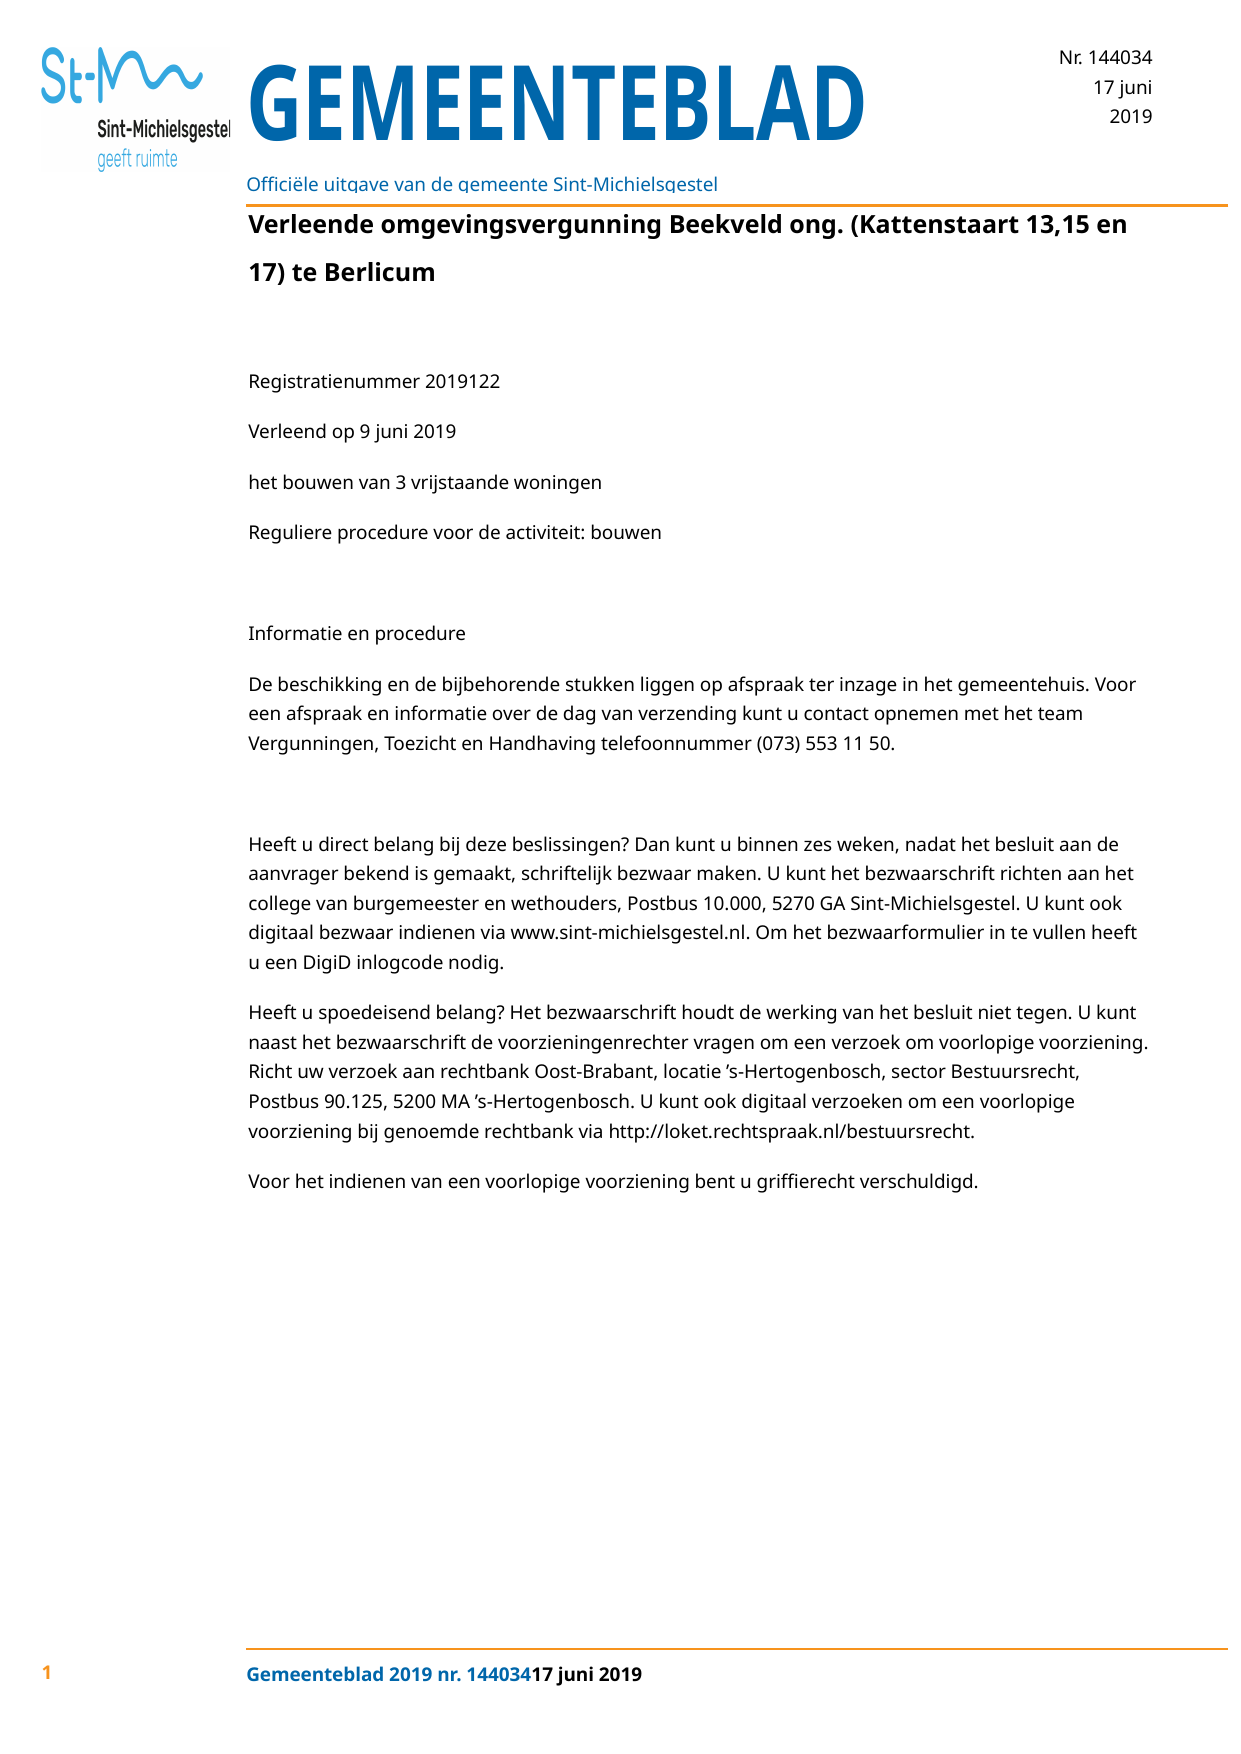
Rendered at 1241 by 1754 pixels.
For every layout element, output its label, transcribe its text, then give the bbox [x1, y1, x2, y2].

text Verleende omgevingsvergunning Beekveld ong. (Kattenstaart 13,15 en 17) te Berlicum [248, 207, 1152, 288]
text Heeft u direct belang bij deze beslissingen? Dan kunt u binnen zes weken, nadat het besluit aan de aanvrager bekend is gemaakt, schriftelijk bezwaar maken. U kunt het bezwaarschrift richten aan het college van burgemeester en wethouders, Postbus 10.000, 5270 GA Sint-Michielsgestel. U kunt ook digitaal bezwaar indienen via www.sint-michielsgestel.nl. Om het bezwaarformulier in te vullen heeft u een DigiD inlogcode nodig. [248, 831, 1152, 975]
text Informatie en procedure [248, 620, 1152, 646]
text De beschikking en de bijbehorende stukken liggen op afspraak ter inzage in het gemeentehuis. Voor een afspraak en informatie over de dag van verzending kunt u contact opnemen met het team Vergunningen, Toezicht en Handhaving telefoonnummer (073) 553 11 50. [248, 671, 1152, 756]
text Verleend op 9 juni 2019 [248, 419, 1152, 444]
text Registratienummer 2019122 [248, 368, 1152, 394]
text het bouwen van 3 vrijstaande woningen [248, 469, 1152, 495]
picture [41, 47, 231, 172]
text Voor het indienen van een voorlopige voorziening bent u griffierecht verschuldigd. [248, 1168, 1152, 1194]
text Heeft u spoedeisend belang? Het bezwaarschrift houdt de werking van het besluit niet tegen. U kunt naast het bezwaarschrift de voorzieningenrechter vragen om een verzoek om voorlopige voorziening. Richt uw verzoek aan rechtbank Oost-Brabant, locatie ’s-Hertogenbosch, sector Bestuursrecht, Postbus 90.125, 5200 MA ’s-Hertogenbosch. U kunt ook digitaal verzoeken om een voorlopige voorziening bij genoemde rechtbank via http://loket.rechtspraak.nl/bestuursrecht. [248, 999, 1152, 1144]
text Reguliere procedure voor de activiteit: bouwen [248, 519, 1152, 545]
